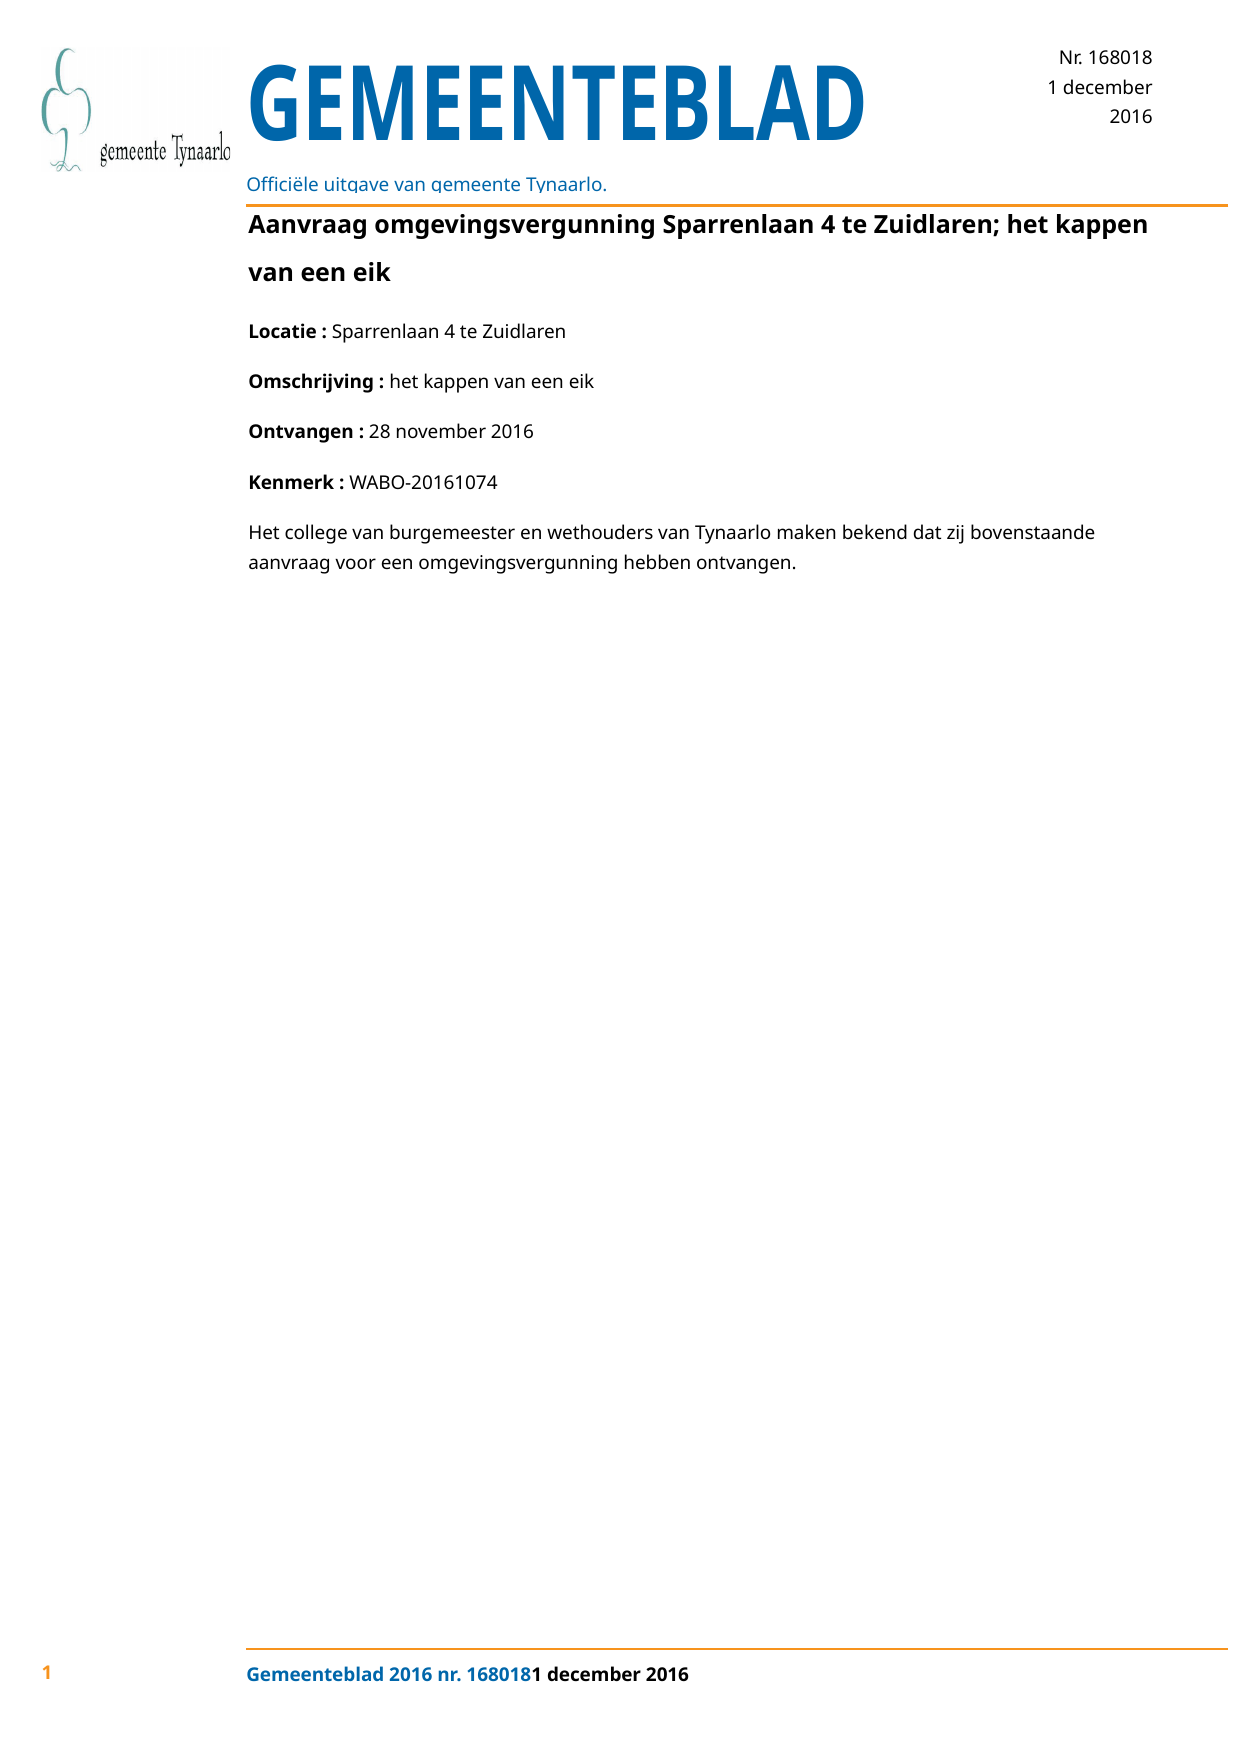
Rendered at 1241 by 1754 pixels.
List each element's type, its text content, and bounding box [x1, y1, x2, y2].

picture [41, 47, 231, 172]
text Het college van burgemeester en wethouders van Tynaarlo maken bekend dat zij bovenstaande aanvraag voor een omgevingsvergunning hebben ontvangen. [248, 519, 1152, 575]
text Locatie : Sparrenlaan 4 te Zuidlaren [248, 318, 1152, 344]
text Omschrijving : het kappen van een eik [248, 368, 1152, 394]
text Aanvraag omgevingsvergunning Sparrenlaan 4 te Zuidlaren; het kappen van een eik [248, 207, 1152, 288]
text Kenmerk : WABO-20161074 [248, 469, 1152, 495]
text Ontvangen : 28 november 2016 [248, 419, 1152, 444]
